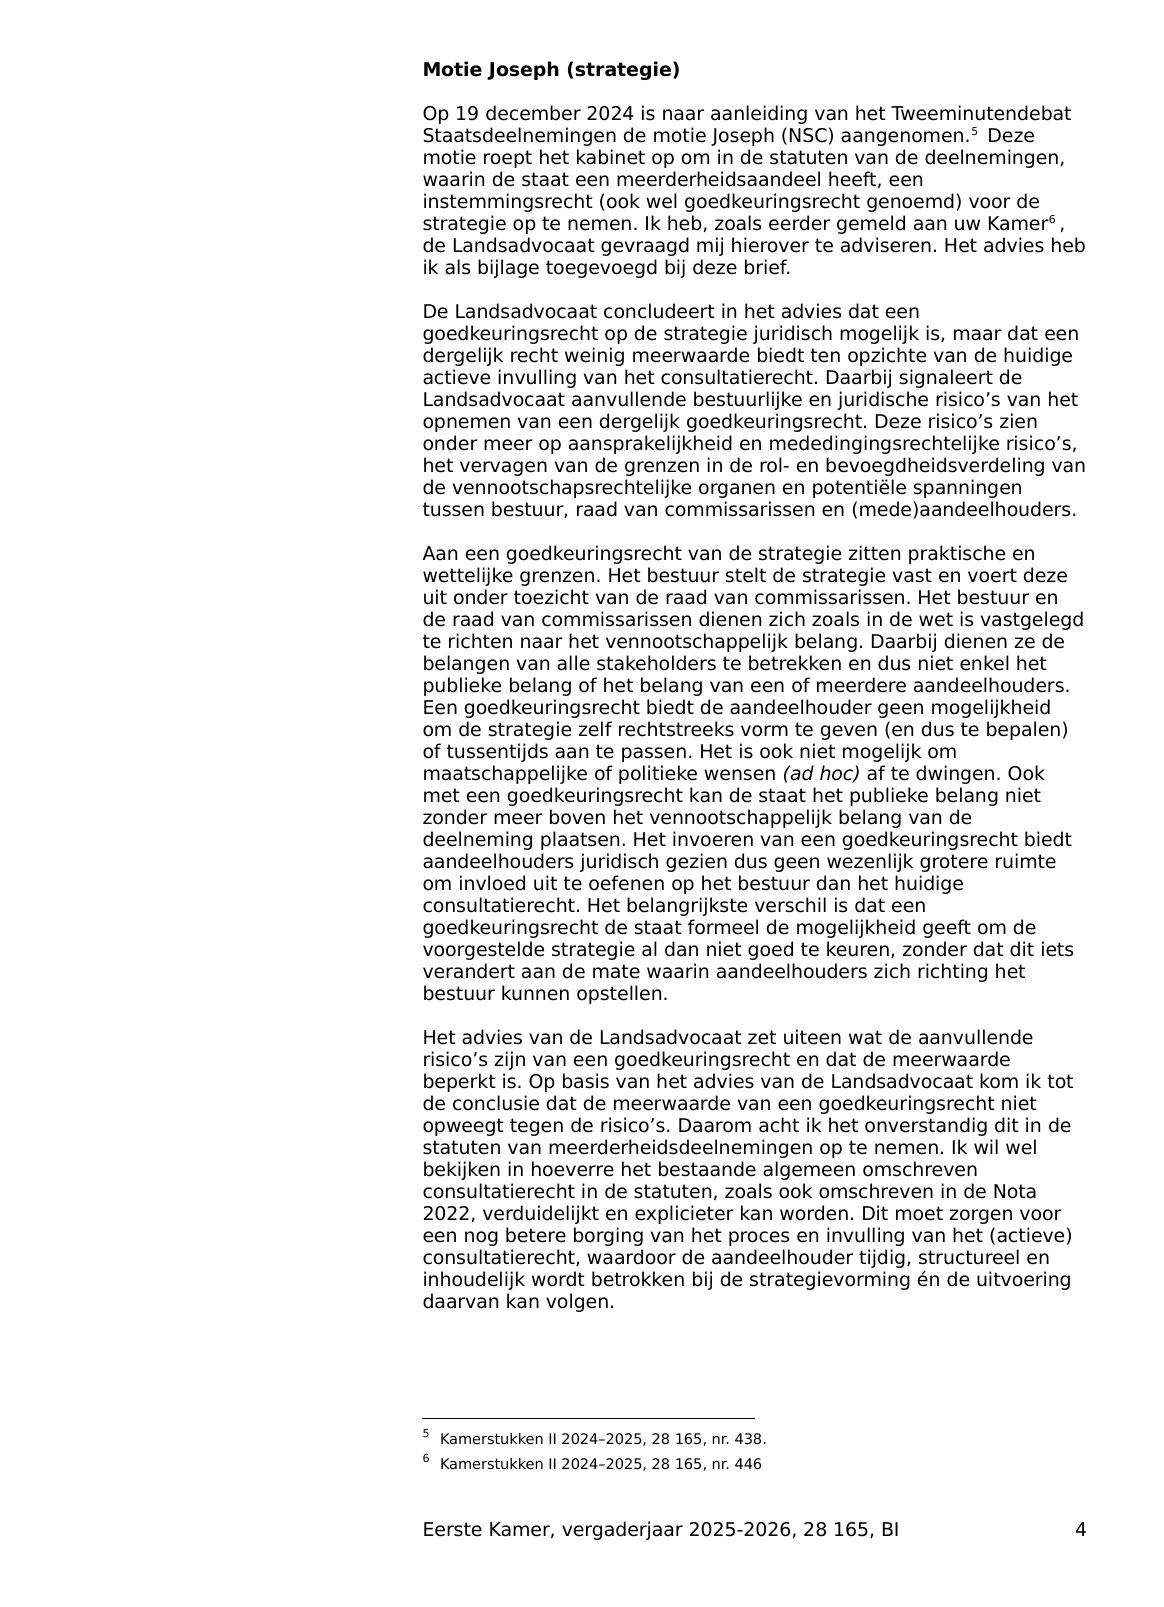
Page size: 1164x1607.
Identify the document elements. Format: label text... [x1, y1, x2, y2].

text Kamerstukken II 2024–2025, 28 165, nr. 438. [422, 1427, 1087, 1449]
text Het advies van de Landsadvocaat zet uiteen wat de aanvullende risico’s zijn van een goedkeuringsrecht en dat de meerwaarde beperkt is. Op basis van het advies van de Landsadvocaat kom ik tot de conclusie dat de meerwaarde van een goedkeuringsrecht niet opweegt tegen de risico’s. Daarom acht ik het onverstandig dit in de statuten van meerderheidsdeelnemingen op te nemen. Ik wil wel bekijken in hoeverre het bestaande algemeen omschreven consultatierecht in de statuten, zoals ook omschreven in de Nota 2022, verduidelijkt en explicieter kan worden. Dit moet zorgen voor een nog betere borging van het proces en invulling van het (actieve) consultatierecht, waardoor de aandeelhouder tijdig, structureel en inhoudelijk wordt betrokken bij de strategievorming én de uitvoering daarvan kan volgen. [422, 1027, 1087, 1313]
text Kamerstukken II 2024–2025, 28 165, nr. 446 [422, 1452, 1087, 1474]
subtitle Motie Joseph (strategie) [422, 59, 1087, 81]
text Aan een goedkeuringsrecht van de strategie zitten praktische en wettelijke grenzen. Het bestuur stelt de strategie vast en voert deze uit onder toezicht van de raad van commissarissen. Het bestuur en de raad van commissarissen dienen zich zoals in de wet is vastgelegd te richten naar het vennootschappelijk belang. Daarbij dienen ze de belangen van alle stakeholders te betrekken en dus niet enkel het publieke belang of het belang van een of meerdere aandeelhouders. Een goedkeuringsrecht biedt de aandeelhouder geen mogelijkheid om de strategie zelf rechtstreeks vorm te geven (en dus te bepalen) of tussentijds aan te passen. Het is ook niet mogelijk om maatschappelijke of politieke wensen (ad hoc) af te dwingen. Ook met een goedkeuringsrecht kan de staat het publieke belang niet zonder meer boven het vennootschappelijk belang van de deelneming plaatsen. Het invoeren van een goedkeuringsrecht biedt aandeelhouders juridisch gezien dus geen wezenlijk grotere ruimte om invloed uit te oefenen op het bestuur dan het huidige consultatierecht. Het belangrijkste verschil is dat een goedkeuringsrecht de staat formeel de mogelijkheid geeft om de voorgestelde strategie al dan niet goed te keuren, zonder dat dit iets verandert aan de mate waarin aandeelhouders zich richting het bestuur kunnen opstellen. [422, 543, 1087, 1005]
text De Landsadvocaat concludeert in het advies dat een goedkeuringsrecht op de strategie juridisch mogelijk is, maar dat een dergelijk recht weinig meerwaarde biedt ten opzichte van de huidige actieve invulling van het consultatierecht. Daarbij signaleert de Landsadvocaat aanvullende bestuurlijke en juridische risico’s van het opnemen van een dergelijk goedkeuringsrecht. Deze risico’s zien onder meer op aansprakelijkheid en mededingingsrechtelijke risico’s, het vervagen van de grenzen in de rol- en bevoegdheidsverdeling van de vennootschapsrechtelijke organen en potentiële spanningen tussen bestuur, raad van commissarissen en (mede)aandeelhouders. [422, 301, 1087, 521]
text Op 19 december 2024 is naar aanleiding van het Tweeminutendebat Staatsdeelnemingen de motie Joseph (NSC) aangenomen. Deze motie roept het kabinet op om in de statuten van de deelnemingen, waarin de staat een meerderheidsaandeel heeft, een instemmingsrecht (ook wel goedkeuringsrecht genoemd) voor de strategie op te nemen. Ik heb, zoals eerder gemeld aan uw Kamer, de Landsadvocaat gevraagd mij hierover te adviseren. Het advies heb ik als bijlage toegevoegd bij deze brief. [422, 103, 1087, 279]
